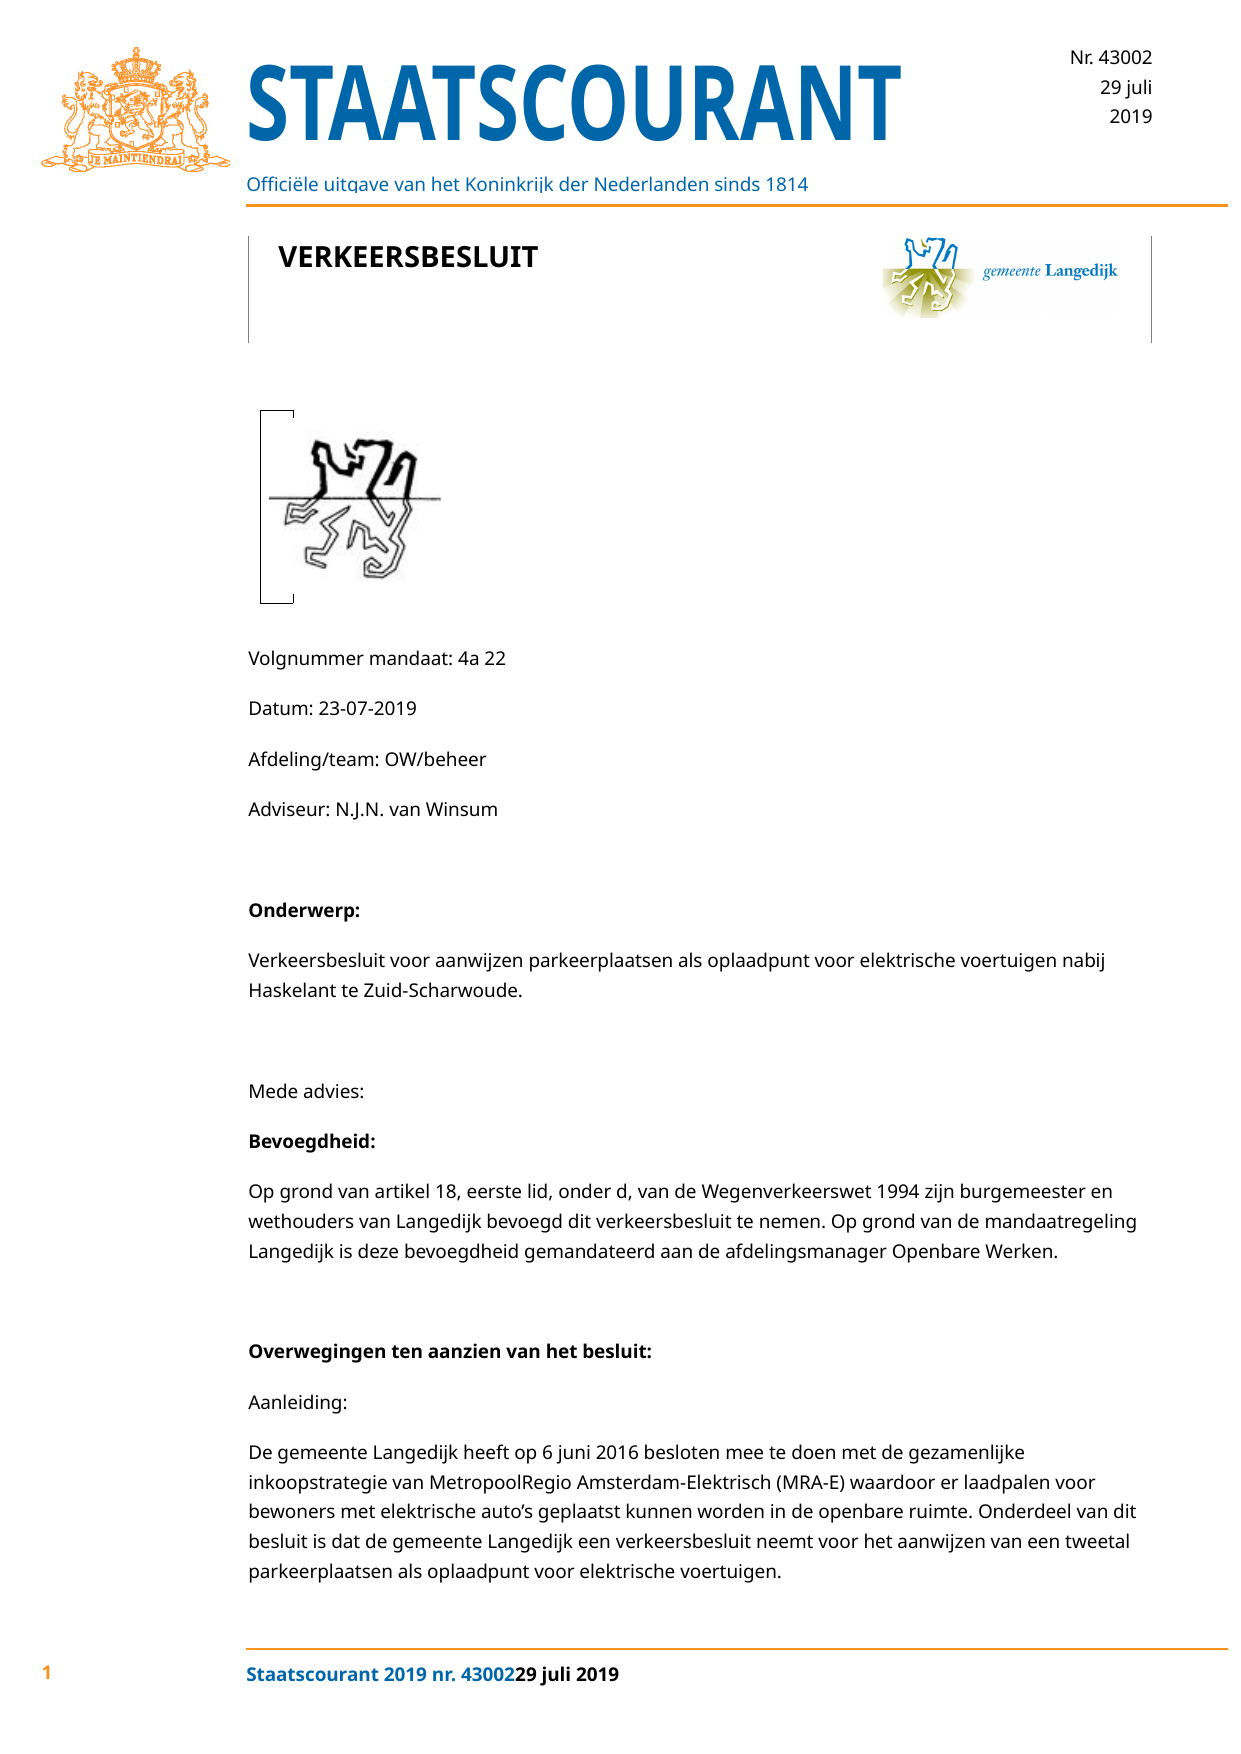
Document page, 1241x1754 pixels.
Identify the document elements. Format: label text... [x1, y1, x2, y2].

text Onderwerp: [248, 897, 1152, 923]
table_header [850, 236, 1151, 343]
text Mede advies: [248, 1078, 1152, 1103]
text Op grond van artikel 18, eerste lid, onder d, van de Wegenverkeerswet 1994 zijn burgemeester en wethouders van Langedijk bevoegd dit verkeersbesluit te nemen. Op grond van de mandaatregeling Langedijk is deze bevoegdheid gemandateerd aan de afdelingsmanager Openbare Werken. [248, 1179, 1152, 1263]
text Datum: 23-07-2019 [248, 695, 1152, 721]
text Aanleiding: [248, 1389, 1152, 1415]
text De gemeente Langedijk heeft op 6 juni 2016 besloten mee te doen met de gezamenlijke inkoopstrategie van MetropoolRegio Amsterdam-Elektrisch (MRA-E) waardoor er laadpalen voor bewoners met elektrische auto’s geplaatst kunnen worden in de openbare ruimte. Onderdeel van dit besluit is dat de gemeente Langedijk een verkeersbesluit neemt voor het aanwijzen van een tweetal parkeerplaatsen als oplaadpunt voor elektrische voertuigen. [248, 1439, 1152, 1583]
text Verkeersbesluit voor aanwijzen parkeerplaatsen als oplaadpunt voor elektrische voertuigen nabij Haskelant te Zuid-Scharwoude. [248, 947, 1152, 1003]
text Afdeling/team: OW/beheer [248, 746, 1152, 771]
picture [268, 418, 441, 594]
text Bevoegdheid: [248, 1128, 1152, 1154]
picture [882, 236, 1119, 318]
table_header VERKEERSBESLUIT [249, 236, 850, 343]
picture [41, 47, 231, 172]
text Overwegingen ten aanzien van het besluit: [248, 1339, 1152, 1364]
text Volgnummer mandaat: 4a 22 [248, 645, 1152, 671]
text Adviseur: N.J.N. van Winsum [248, 796, 1152, 822]
